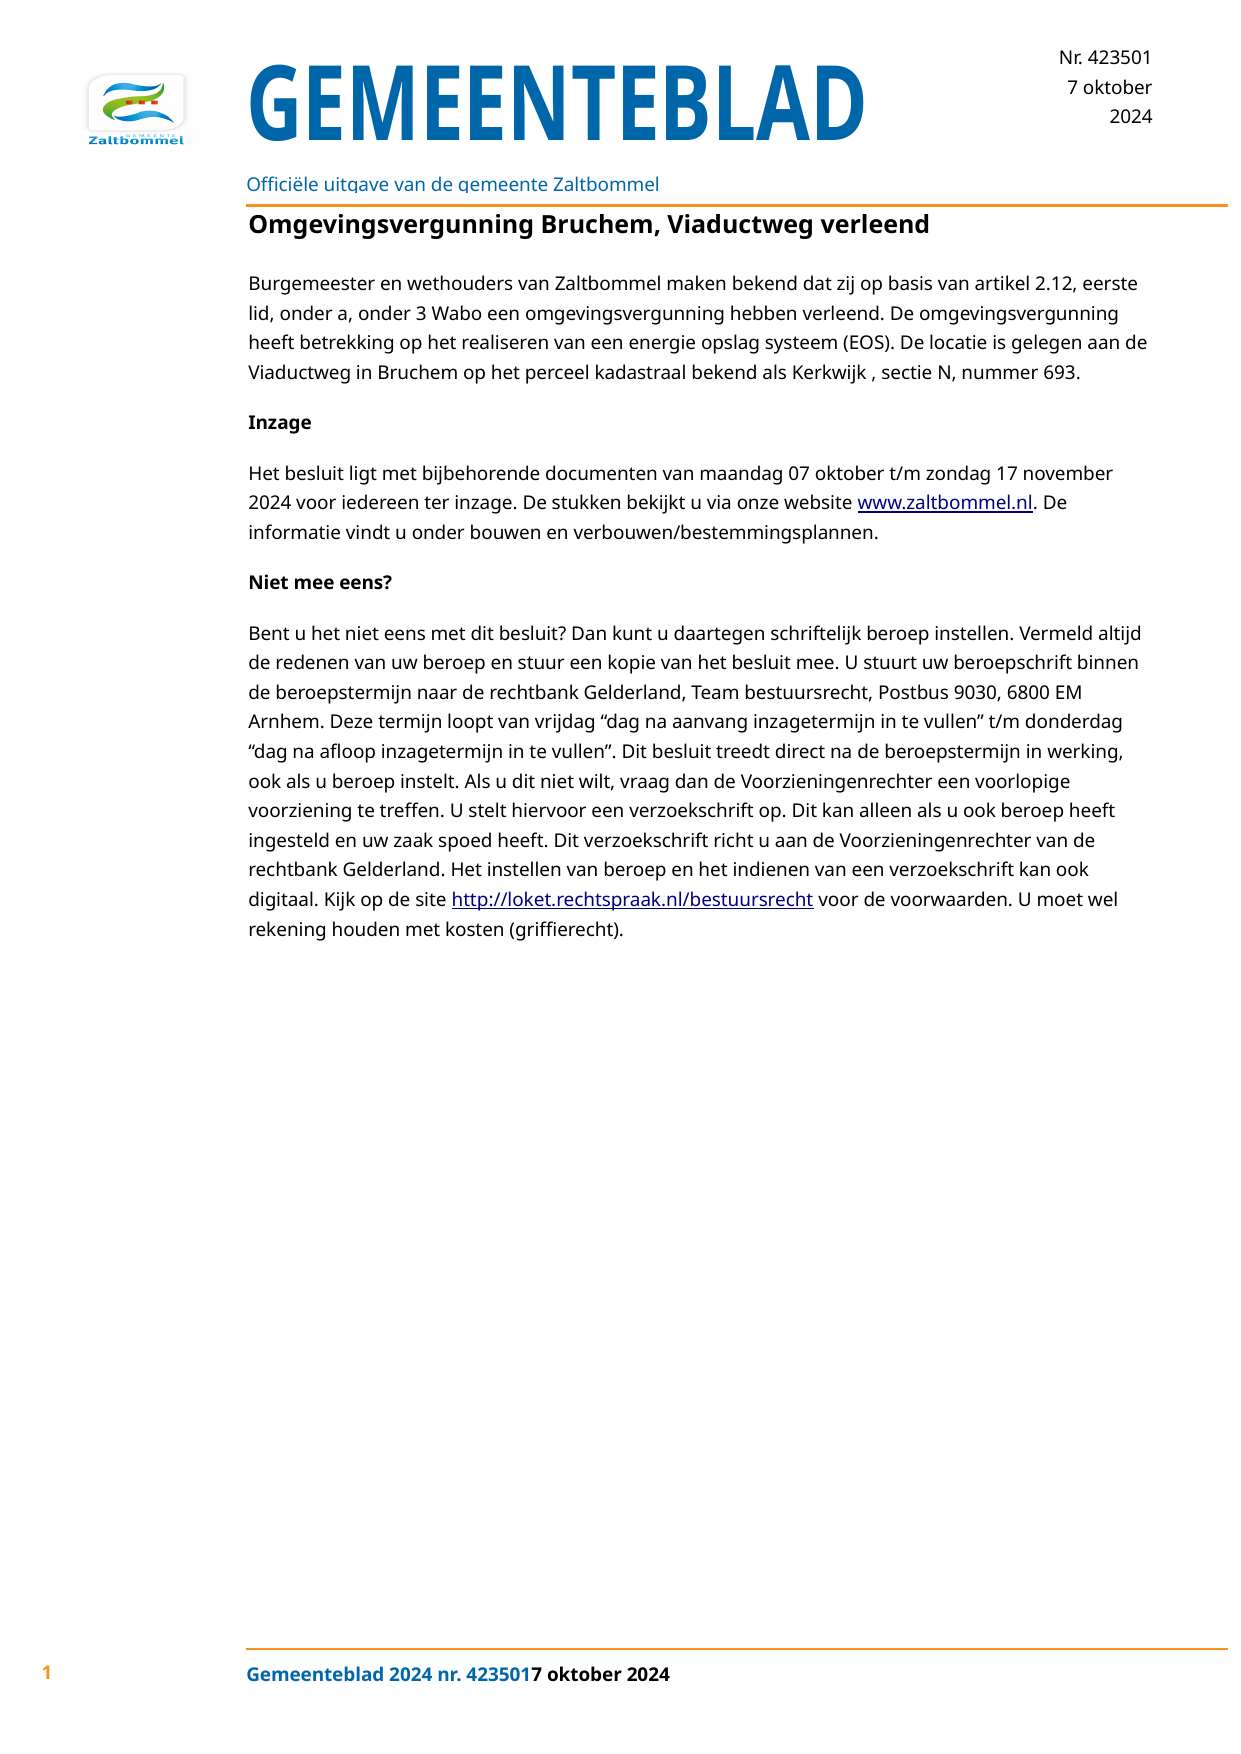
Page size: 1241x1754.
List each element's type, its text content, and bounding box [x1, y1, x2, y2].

text Bent u het niet eens met dit besluit? Dan kunt u daartegen schriftelijk beroep instellen. Vermeld altijd de redenen van uw beroep en stuur een kopie van het besluit mee. U stuurt uw beroepschrift binnen de beroepstermijn naar de rechtbank Gelderland, Team bestuursrecht, Postbus 9030, 6800 EM Arnhem. Deze termijn loopt van vrijdag “dag na aanvang inzagetermijn in te vullen” t/m donderdag “dag na afloop inzagetermijn in te vullen”. Dit besluit treedt direct na de beroepstermijn in werking, ook als u beroep instelt. Als u dit niet wilt, vraag dan de Voorzieningenrechter een voorlopige voorziening te treffen. U stelt hiervoor een verzoekschrift op. Dit kan alleen als u ook beroep heeft ingesteld en uw zaak spoed heeft. Dit verzoekschrift richt u aan de Voorzieningenrechter van de rechtbank Gelderland. Het instellen van beroep en het indienen van een verzoekschrift kan ook digitaal. Kijk op de site http://loket.rechtspraak.nl/bestuursrecht voor de voorwaarden. U moet wel rekening houden met kosten (griffierecht). [248, 620, 1152, 941]
text Inzage [248, 409, 1152, 435]
text Omgevingsvergunning Bruchem, Viaductweg verleend [248, 207, 1152, 241]
picture [41, 47, 231, 172]
text Niet mee eens? [248, 569, 1152, 595]
text Het besluit ligt met bijbehorende documenten van maandag 07 oktober t/m zondag 17 november 2024 voor iedereen ter inzage. De stukken bekijkt u via onze website www.zaltbommel.nl. De informatie vindt u onder bouwen en verbouwen/bestemmingsplannen. [248, 460, 1152, 545]
text Burgemeester en wethouders van Zaltbommel maken bekend dat zij op basis van artikel 2.12, eerste lid, onder a, onder 3 Wabo een omgevingsvergunning hebben verleend. De omgevingsvergunning heeft betrekking op het realiseren van een energie opslag systeem (EOS). De locatie is gelegen aan de Viaductweg in Bruchem op het perceel kadastraal bekend als Kerkwijk , sectie N, nummer 693. [248, 270, 1152, 385]
